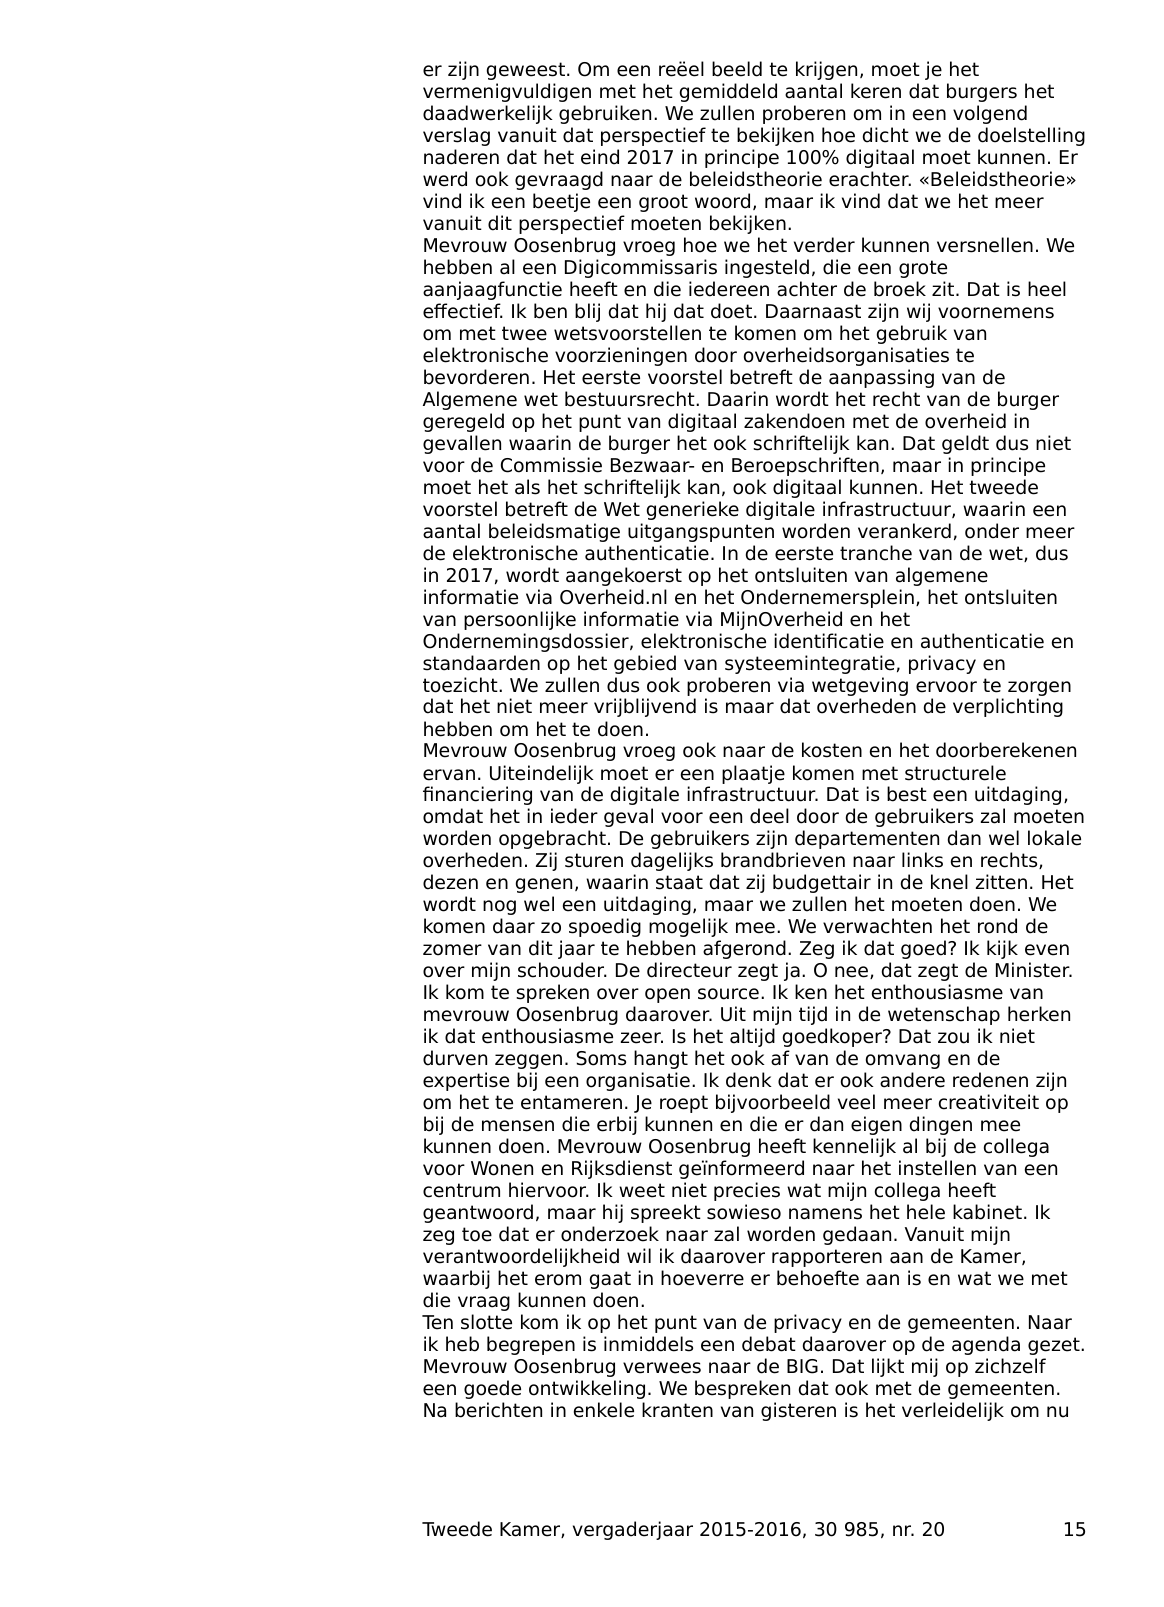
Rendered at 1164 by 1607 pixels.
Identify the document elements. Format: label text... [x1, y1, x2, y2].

text er zijn geweest. Om een reëel beeld te krijgen, moet je het vermenigvuldigen met het gemiddeld aantal keren dat burgers het daadwerkelijk gebruiken. We zullen proberen om in een volgend verslag vanuit dat perspectief te bekijken hoe dicht we de doelstelling naderen dat het eind 2017 in principe 100% digitaal moet kunnen. Er werd ook gevraagd naar de beleidstheorie erachter. «Beleidstheorie» vind ik een beetje een groot woord, maar ik vind dat we het meer vanuit dit perspectief moeten bekijken. [422, 59, 1087, 235]
text Ten slotte kom ik op het punt van de privacy en de gemeenten. Naar ik heb begrepen is inmiddels een debat daarover op de agenda gezet. Mevrouw Oosenbrug verwees naar de BIG. Dat lijkt mij op zichzelf een goede ontwikkeling. We bespreken dat ook met de gemeenten. Na berichten in enkele kranten van gisteren is het verleidelijk om nu [422, 1312, 1087, 1422]
text Ik kom te spreken over open source. Ik ken het enthousiasme van mevrouw Oosenbrug daarover. Uit mijn tijd in de wetenschap herken ik dat enthousiasme zeer. Is het altijd goedkoper? Dat zou ik niet durven zeggen. Soms hangt het ook af van de omvang en de expertise bij een organisatie. Ik denk dat er ook andere redenen zijn om het te entameren. Je roept bijvoorbeeld veel meer creativiteit op bij de mensen die erbij kunnen en die er dan eigen dingen mee kunnen doen. Mevrouw Oosenbrug heeft kennelijk al bij de collega voor Wonen en Rijksdienst geïnformeerd naar het instellen van een centrum hiervoor. Ik weet niet precies wat mijn collega heeft geantwoord, maar hij spreekt sowieso namens het hele kabinet. Ik zeg toe dat er onderzoek naar zal worden gedaan. Vanuit mijn verantwoordelijkheid wil ik daarover rapporteren aan de Kamer, waarbij het erom gaat in hoeverre er behoefte aan is en wat we met die vraag kunnen doen. [422, 982, 1087, 1312]
text Mevrouw Oosenbrug vroeg ook naar de kosten en het doorberekenen ervan. Uiteindelijk moet er een plaatje komen met structurele financiering van de digitale infrastructuur. Dat is best een uitdaging, omdat het in ieder geval voor een deel door de gebruikers zal moeten worden opgebracht. De gebruikers zijn departementen dan wel lokale overheden. Zij sturen dagelijks brandbrieven naar links en rechts, dezen en genen, waarin staat dat zij budgettair in de knel zitten. Het wordt nog wel een uitdaging, maar we zullen het moeten doen. We komen daar zo spoedig mogelijk mee. We verwachten het rond de zomer van dit jaar te hebben afgerond. Zeg ik dat goed? Ik kijk even over mijn schouder. De directeur zegt ja. O nee, dat zegt de Minister. [422, 740, 1087, 982]
text Mevrouw Oosenbrug vroeg hoe we het verder kunnen versnellen. We hebben al een Digicommissaris ingesteld, die een grote aanjaagfunctie heeft en die iedereen achter de broek zit. Dat is heel effectief. Ik ben blij dat hij dat doet. Daarnaast zijn wij voornemens om met twee wetsvoorstellen te komen om het gebruik van elektronische voorzieningen door overheidsorganisaties te bevorderen. Het eerste voorstel betreft de aanpassing van de Algemene wet bestuursrecht. Daarin wordt het recht van de burger geregeld op het punt van digitaal zakendoen met de overheid in gevallen waarin de burger het ook schriftelijk kan. Dat geldt dus niet voor de Commissie Bezwaar- en Beroepschriften, maar in principe moet het als het schriftelijk kan, ook digitaal kunnen. Het tweede voorstel betreft de Wet generieke digitale infrastructuur, waarin een aantal beleidsmatige uitgangspunten worden verankerd, onder meer de elektronische authenticatie. In de eerste tranche van de wet, dus in 2017, wordt aangekoerst op het ontsluiten van algemene informatie via Overheid.nl en het Ondernemersplein, het ontsluiten van persoonlijke informatie via MijnOverheid en het Ondernemingsdossier, elektronische identificatie en authenticatie en standaarden op het gebied van systeemintegratie, privacy en toezicht. We zullen dus ook proberen via wetgeving ervoor te zorgen dat het niet meer vrijblijvend is maar dat overheden de verplichting hebben om het te doen. [422, 235, 1087, 740]
